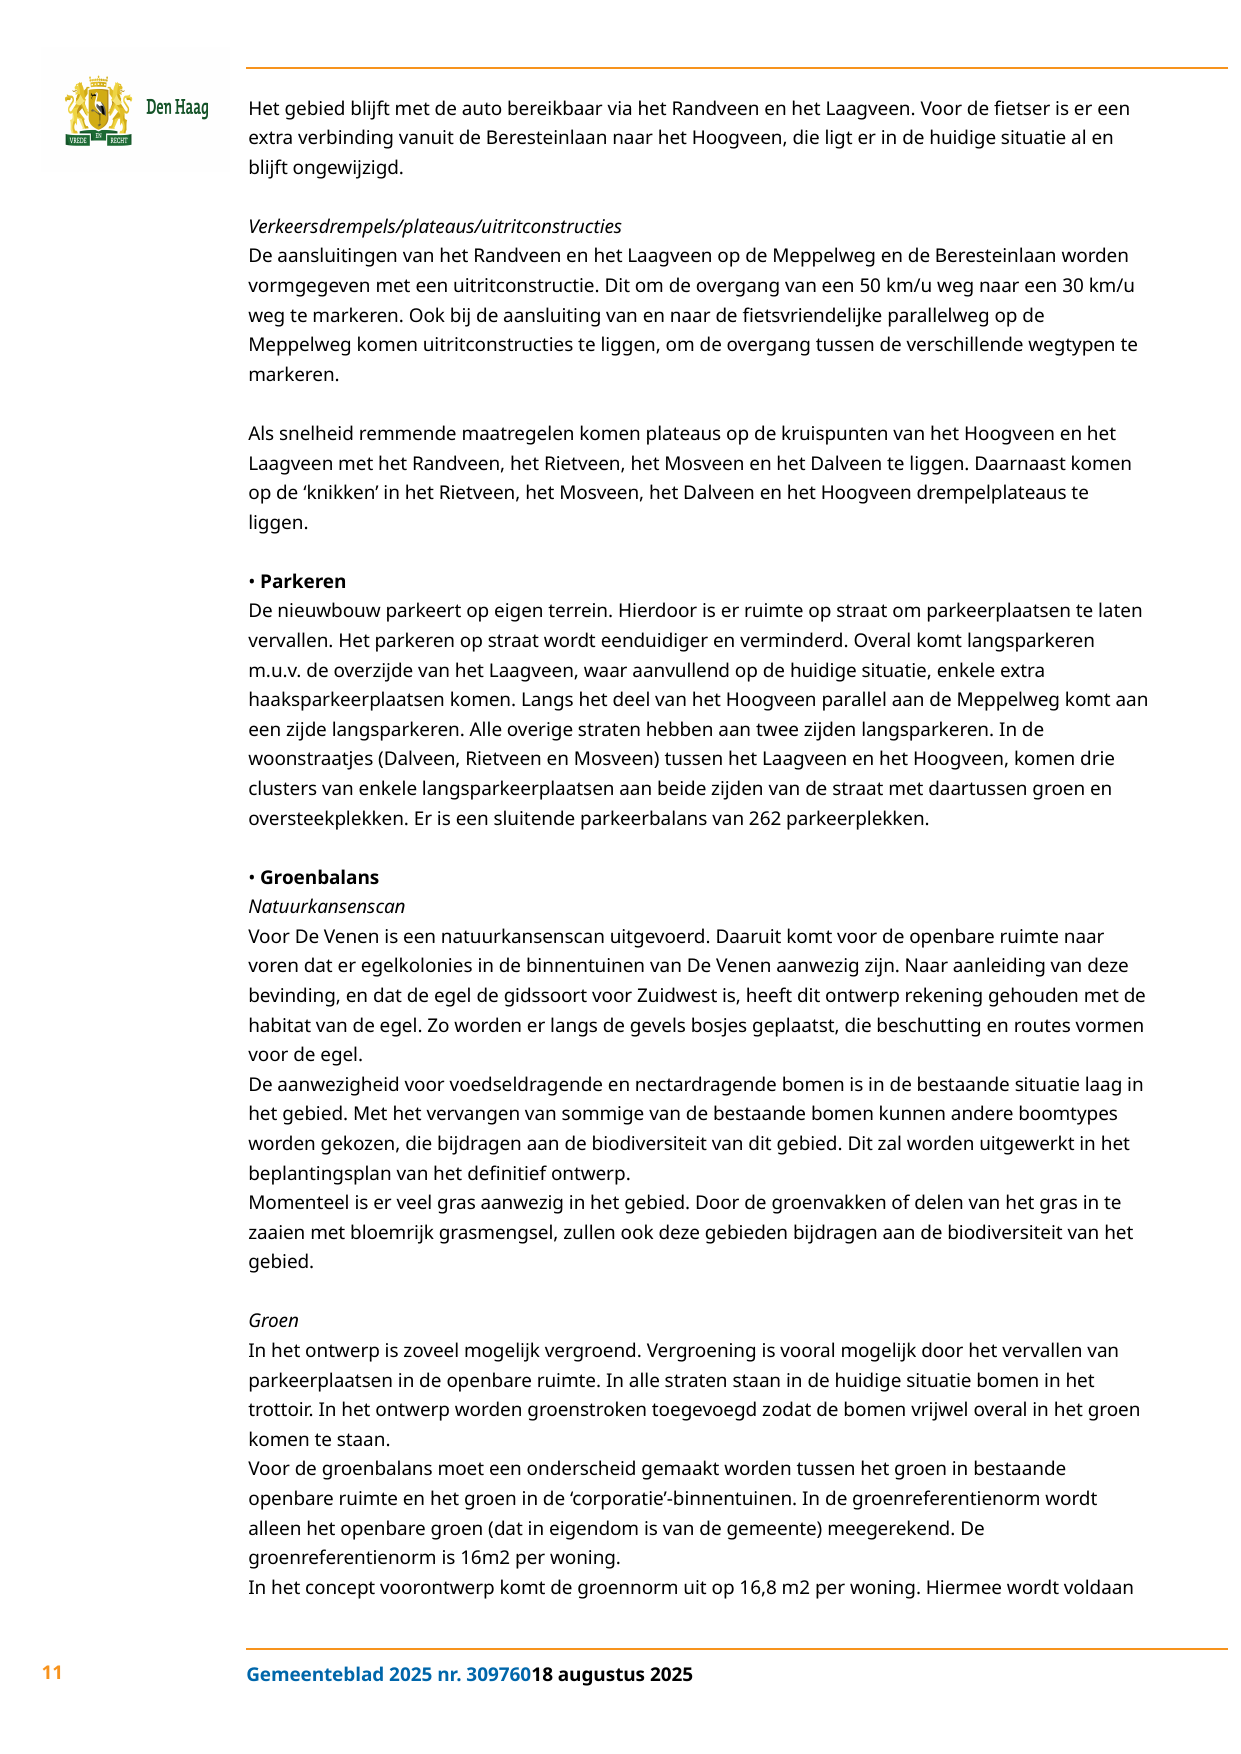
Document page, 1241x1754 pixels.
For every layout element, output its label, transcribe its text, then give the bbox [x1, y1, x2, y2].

text De aanwezigheid voor voedseldragende en nectardragende bomen is in de bestaande situatie laag in het gebied. Met het vervangen van sommige van de bestaande bomen kunnen andere boomtypes worden gekozen, die bijdragen aan de biodiversiteit van dit gebied. Dit zal worden uitgewerkt in het beplantingsplan van het definitief ontwerp. [248, 1071, 1152, 1186]
text De nieuwbouw parkeert op eigen terrein. Hierdoor is er ruimte op straat om parkeerplaatsen te laten vervallen. Het parkeren op straat wordt eenduidiger en verminderd. Overal komt langsparkeren m.u.v. de overzijde van het Laagveen, waar aanvullend op de huidige situatie, enkele extra haaksparkeerplaatsen komen. Langs het deel van het Hoogveen parallel aan de Meppelweg komt aan een zijde langsparkeren. Alle overige straten hebben aan twee zijden langsparkeren. In de woonstraatjes (Dalveen, Rietveen en Mosveen) tussen het Laagveen en het Hoogveen, komen drie clusters van enkele langsparkeerplaatsen aan beide zijden van de straat met daartussen groen en oversteekplekken. Er is een sluitende parkeerbalans van 262 parkeerplekken. [248, 598, 1152, 831]
text Voor De Venen is een natuurkansenscan uitgevoerd. Daaruit komt voor de openbare ruimte naar voren dat er egelkolonies in de binnentuinen van De Venen aanwezig zijn. Naar aanleiding van deze bevinding, en dat de egel de gidssoort voor Zuidwest is, heeft dit ontwerp rekening gehouden met de habitat van de egel. Zo worden er langs de gevels bosjes geplaatst, die beschutting en routes vormen voor de egel. [248, 923, 1152, 1067]
picture [41, 47, 231, 172]
text In het concept voorontwerp komt de groennorm uit op 16,8 m2 per woning. Hiermee wordt voldaan [248, 1574, 1152, 1600]
text In het ontwerp is zoveel mogelijk vergroend. Vergroening is vooral mogelijk door het vervallen van parkeerplaatsen in de openbare ruimte. In alle straten staan in de huidige situatie bomen in het trottoir. In het ontwerp worden groenstroken toegevoegd zodat de bomen vrijwel overal in het groen komen te staan. [248, 1337, 1152, 1452]
text Als snelheid remmende maatregelen komen plateaus op de kruispunten van het Hoogveen en het Laagveen met het Randveen, het Rietveen, het Mosveen en het Dalveen te liggen. Daarnaast komen op de ‘knikken’ in het Rietveen, het Mosveen, het Dalveen en het Hoogveen drempelplateaus te liggen. [248, 420, 1152, 535]
text • Parkeren [248, 568, 1152, 594]
text Natuurkansenscan [248, 893, 1152, 919]
text Groen [248, 1308, 1152, 1333]
text Momenteel is er veel gras aanwezig in het gebied. Door de groenvakken of delen van het gras in te zaaien met bloemrijk grasmengsel, zullen ook deze gebieden bijdragen aan de biodiversiteit van het gebied. [248, 1189, 1152, 1274]
text Het gebied blijft met de auto bereikbaar via het Randveen en het Laagveen. Voor de fietser is er een extra verbinding vanuit de Beresteinlaan naar het Hoogveen, die ligt er in de huidige situatie al en blijft ongewijzigd. [248, 95, 1152, 180]
text Voor de groenbalans moet een onderscheid gemaakt worden tussen het groen in bestaande openbare ruimte en het groen in de ‘corporatie’-binnentuinen. In de groenreferentienorm wordt alleen het openbare groen (dat in eigendom is van de gemeente) meegerekend. De groenreferentienorm is 16m2 per woning. [248, 1456, 1152, 1570]
text De aansluitingen van het Randveen en het Laagveen op de Meppelweg en de Beresteinlaan worden vormgegeven met een uitritconstructie. Dit om de overgang van een 50 km/u weg naar een 30 km/u weg te markeren. Ook bij de aansluiting van en naar de fietsvriendelijke parallelweg op de Meppelweg komen uitritconstructies te liggen, om de overgang tussen de verschillende wegtypen te markeren. [248, 243, 1152, 387]
text • Groenbalans [248, 864, 1152, 890]
text Verkeersdrempels/plateaus/uitritconstructies [248, 213, 1152, 239]
